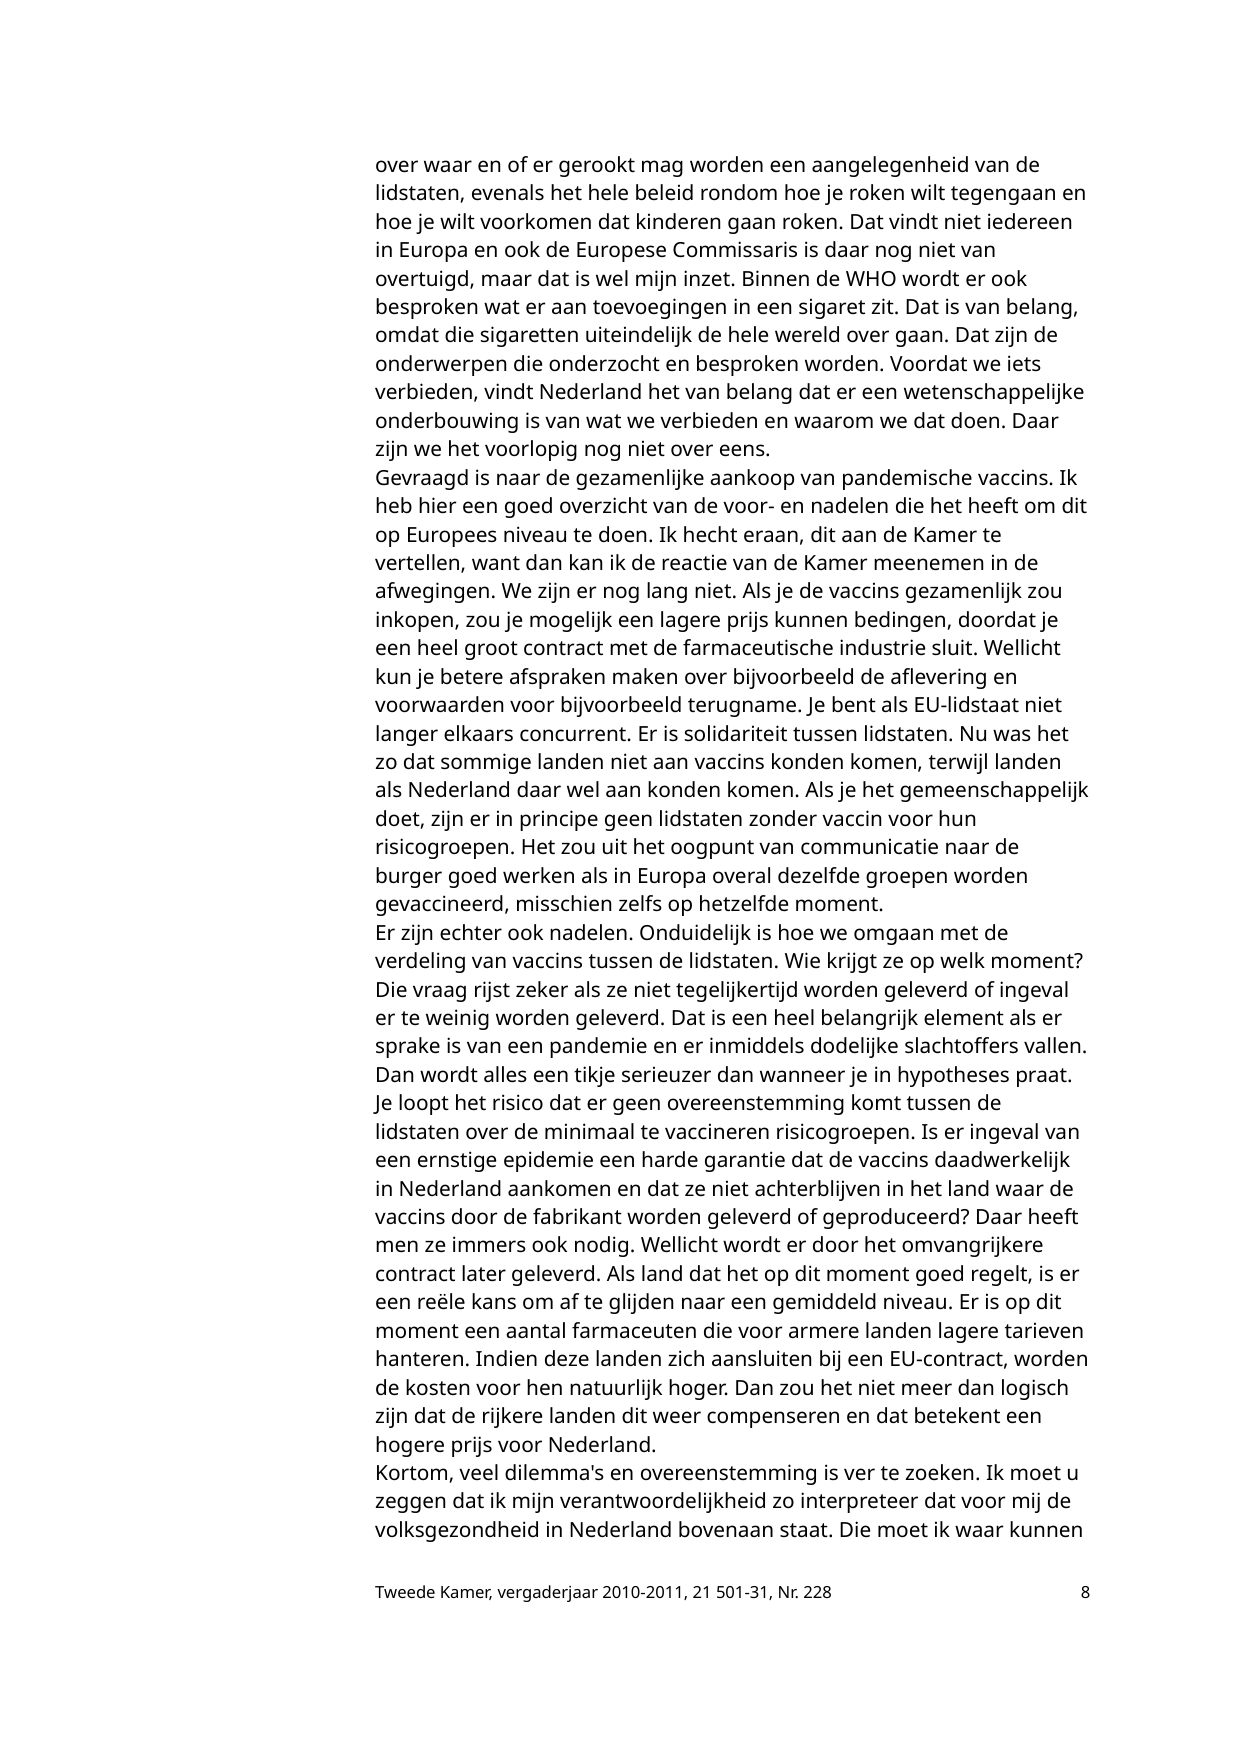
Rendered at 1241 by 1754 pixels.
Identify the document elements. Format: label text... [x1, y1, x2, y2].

text over waar en of er gerookt mag worden een aangelegenheid van de lidstaten, evenals het hele beleid rondom hoe je roken wilt tegengaan en hoe je wilt voorkomen dat kinderen gaan roken. Dat vindt niet iedereen in Europa en ook de Europese Commissaris is daar nog niet van overtuigd, maar dat is wel mijn inzet. Binnen de WHO wordt er ook besproken wat er aan toevoegingen in een sigaret zit. Dat is van belang, omdat die sigaretten uiteindelijk de hele wereld over gaan. Dat zijn de onderwerpen die onderzocht en besproken worden. Voordat we iets verbieden, vindt Nederland het van belang dat er een wetenschappelijke onderbouwing is van wat we verbieden en waarom we dat doen. Daar zijn we het voorlopig nog niet over eens. [375, 150, 1090, 463]
text Gevraagd is naar de gezamenlijke aankoop van pandemische vaccins. Ik heb hier een goed overzicht van de voor- en nadelen die het heeft om dit op Europees niveau te doen. Ik hecht eraan, dit aan de Kamer te vertellen, want dan kan ik de reactie van de Kamer meenemen in de afwegingen. We zijn er nog lang niet. Als je de vaccins gezamenlijk zou inkopen, zou je mogelijk een lagere prijs kunnen bedingen, doordat je een heel groot contract met de farmaceutische industrie sluit. Wellicht kun je betere afspraken maken over bijvoorbeeld de aflevering en voorwaarden voor bijvoorbeeld terugname. Je bent als EU-lidstaat niet langer elkaars concurrent. Er is solidariteit tussen lidstaten. Nu was het zo dat sommige landen niet aan vaccins konden komen, terwijl landen als Nederland daar wel aan konden komen. Als je het gemeenschappelijk doet, zijn er in principe geen lidstaten zonder vaccin voor hun risicogroepen. Het zou uit het oogpunt van communicatie naar de burger goed werken als in Europa overal dezelfde groepen worden gevaccineerd, misschien zelfs op hetzelfde moment. [375, 463, 1090, 918]
text Kortom, veel dilemma's en overeenstemming is ver te zoeken. Ik moet u zeggen dat ik mijn verantwoordelijkheid zo interpreteer dat voor mij de volksgezondheid in Nederland bovenaan staat. Die moet ik waar kunnen [375, 1458, 1090, 1543]
text Er zijn echter ook nadelen. Onduidelijk is hoe we omgaan met de verdeling van vaccins tussen de lidstaten. Wie krijgt ze op welk moment? Die vraag rijst zeker als ze niet tegelijkertijd worden geleverd of ingeval er te weinig worden geleverd. Dat is een heel belangrijk element als er sprake is van een pandemie en er inmiddels dodelijke slachtoffers vallen. Dan wordt alles een tikje serieuzer dan wanneer je in hypotheses praat. Je loopt het risico dat er geen overeenstemming komt tussen de lidstaten over de minimaal te vaccineren risicogroepen. Is er ingeval van een ernstige epidemie een harde garantie dat de vaccins daadwerkelijk in Nederland aankomen en dat ze niet achterblijven in het land waar de vaccins door de fabrikant worden geleverd of geproduceerd? Daar heeft men ze immers ook nodig. Wellicht wordt er door het omvangrijkere contract later geleverd. Als land dat het op dit moment goed regelt, is er een reële kans om af te glijden naar een gemiddeld niveau. Er is op dit moment een aantal farmaceuten die voor armere landen lagere tarieven hanteren. Indien deze landen zich aansluiten bij een EU-contract, worden de kosten voor hen natuurlijk hoger. Dan zou het niet meer dan logisch zijn dat de rijkere landen dit weer compenseren en dat betekent een hogere prijs voor Nederland. [375, 918, 1090, 1458]
